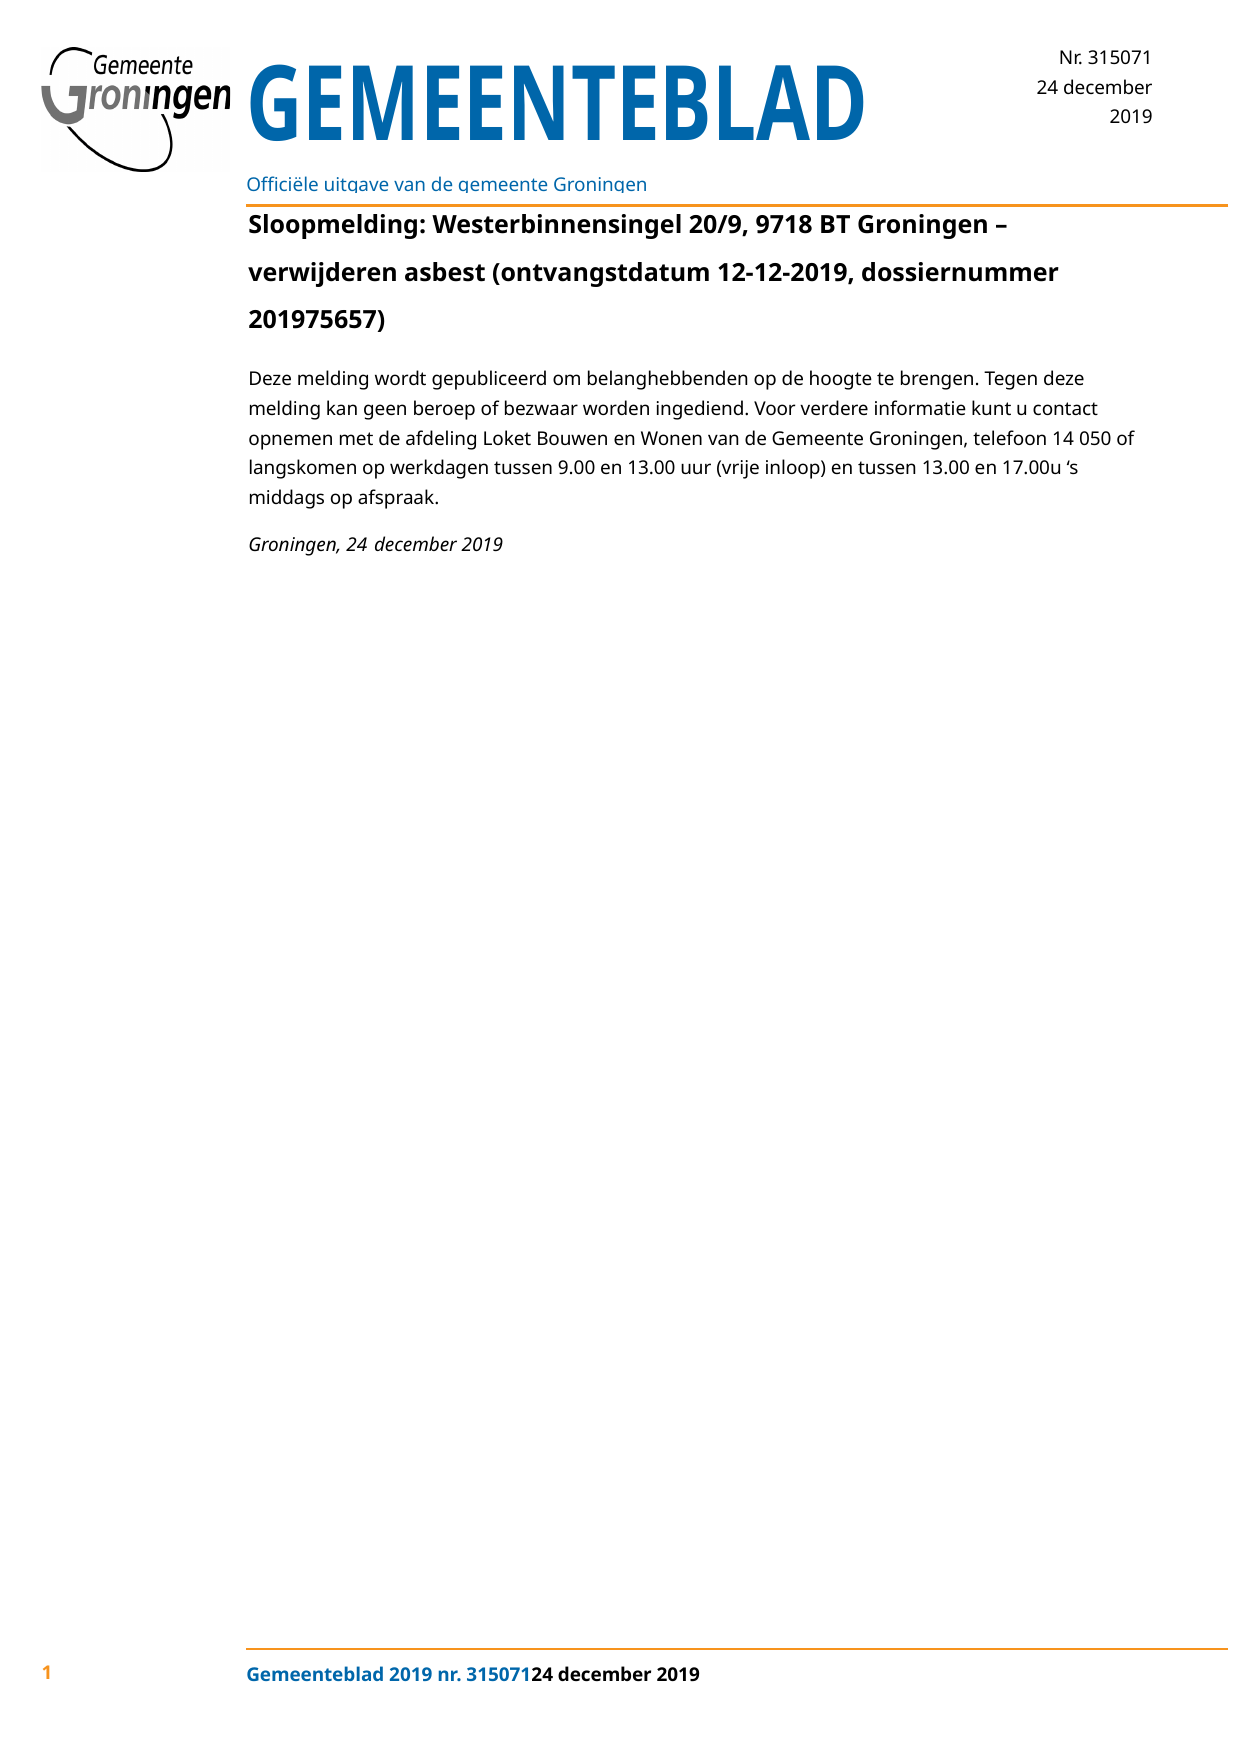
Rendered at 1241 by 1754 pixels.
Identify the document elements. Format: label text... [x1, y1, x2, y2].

text Deze melding wordt gepubliceerd om belanghebbenden op de hoogte te brengen. Tegen deze melding kan geen beroep of bezwaar worden ingediend. Voor verdere informatie kunt u contact opnemen met de afdeling Loket Bouwen en Wonen van de Gemeente Groningen, telefoon 14 050 of langskomen op werkdagen tussen 9.00 en 13.00 uur (vrije inloop) en tussen 13.00 en 17.00u ‘s middags op afspraak. [248, 366, 1152, 509]
picture [41, 47, 231, 172]
text Sloopmelding: Westerbinnensingel 20/9, 9718 BT Groningen – verwijderen asbest (ontvangstdatum 12-12-2019, dossiernummer 201975657) [248, 207, 1152, 336]
text Groningen, 24 december 2019 [248, 532, 1152, 557]
